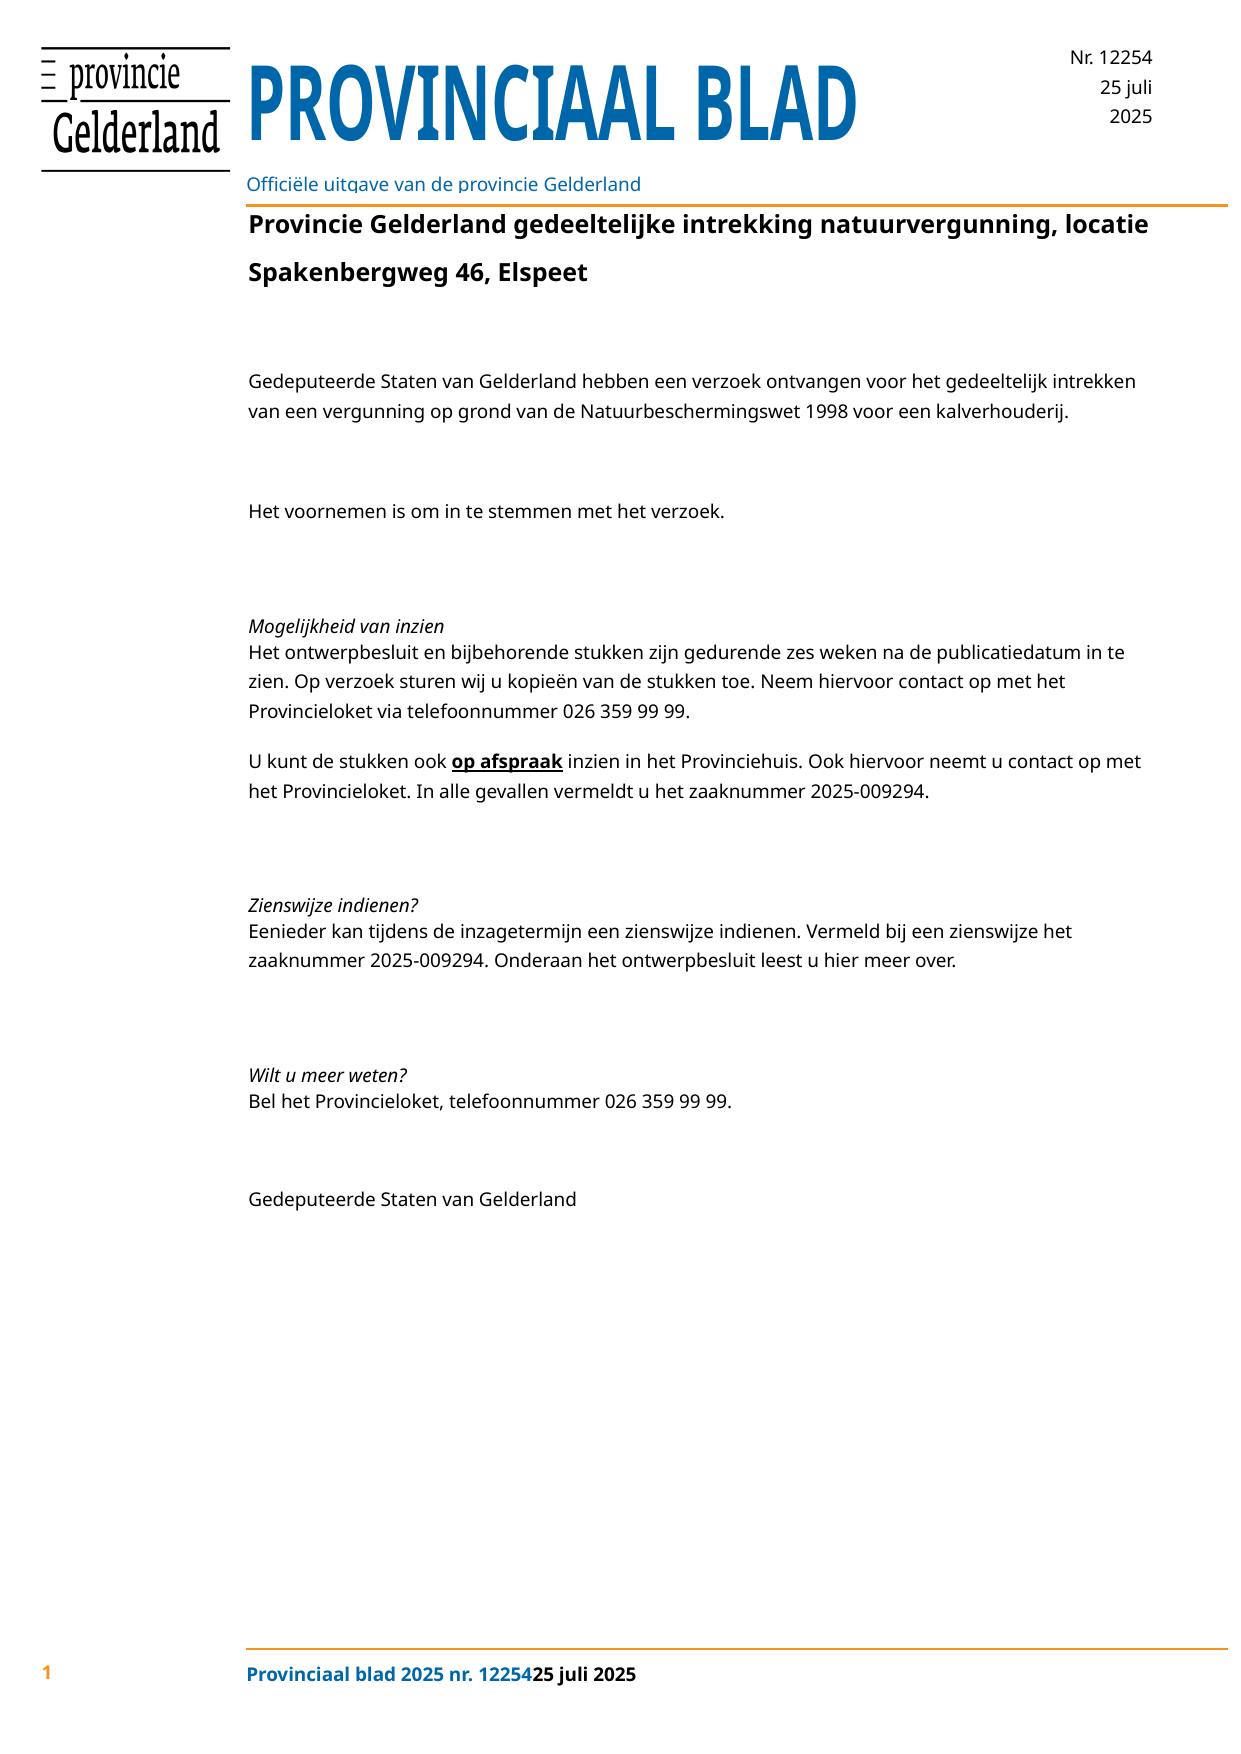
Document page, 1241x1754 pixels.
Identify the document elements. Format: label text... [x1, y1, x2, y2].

text Mogelijkheid van inzien [248, 613, 1152, 639]
text Provincie Gelderland gedeeltelijke intrekking natuurvergunning, locatie Spakenbergweg 46, Elspeet [248, 207, 1152, 288]
text U kunt de stukken ook op afspraak inzien in het Provinciehuis. Ook hiervoor neemt u contact op met het Provincieloket. In alle gevallen vermeldt u het zaaknummer 2025-009294. [248, 748, 1152, 804]
text Het ontwerpbesluit en bijbehorende stukken zijn gedurende zes weken na de publicatiedatum in te zien. Op verzoek sturen wij u kopieën van de stukken toe. Neem hiervoor contact op met het Provincieloket via telefoonnummer 026 359 99 99. [248, 639, 1152, 724]
text Gedeputeerde Staten van Gelderland [248, 1186, 1152, 1212]
text Wilt u meer weten? [248, 1062, 1152, 1088]
text Zienswijze indienen? [248, 892, 1152, 918]
picture [41, 47, 231, 172]
text Eenieder kan tijdens de inzagetermijn een zienswijze indienen. Vermeld bij een zienswijze het zaaknummer 2025-009294. Onderaan het ontwerpbesluit leest u hier meer over. [248, 918, 1152, 973]
text Het voornemen is om in te stemmen met het verzoek. [248, 499, 1152, 524]
text Bel het Provincieloket, telefoonnummer 026 359 99 99. [248, 1088, 1152, 1113]
text Gedeputeerde Staten van Gelderland hebben een verzoek ontvangen voor het gedeeltelijk intrekken van een vergunning op grond van de Natuurbeschermingswet 1998 voor een kalverhouderij. [248, 368, 1152, 424]
